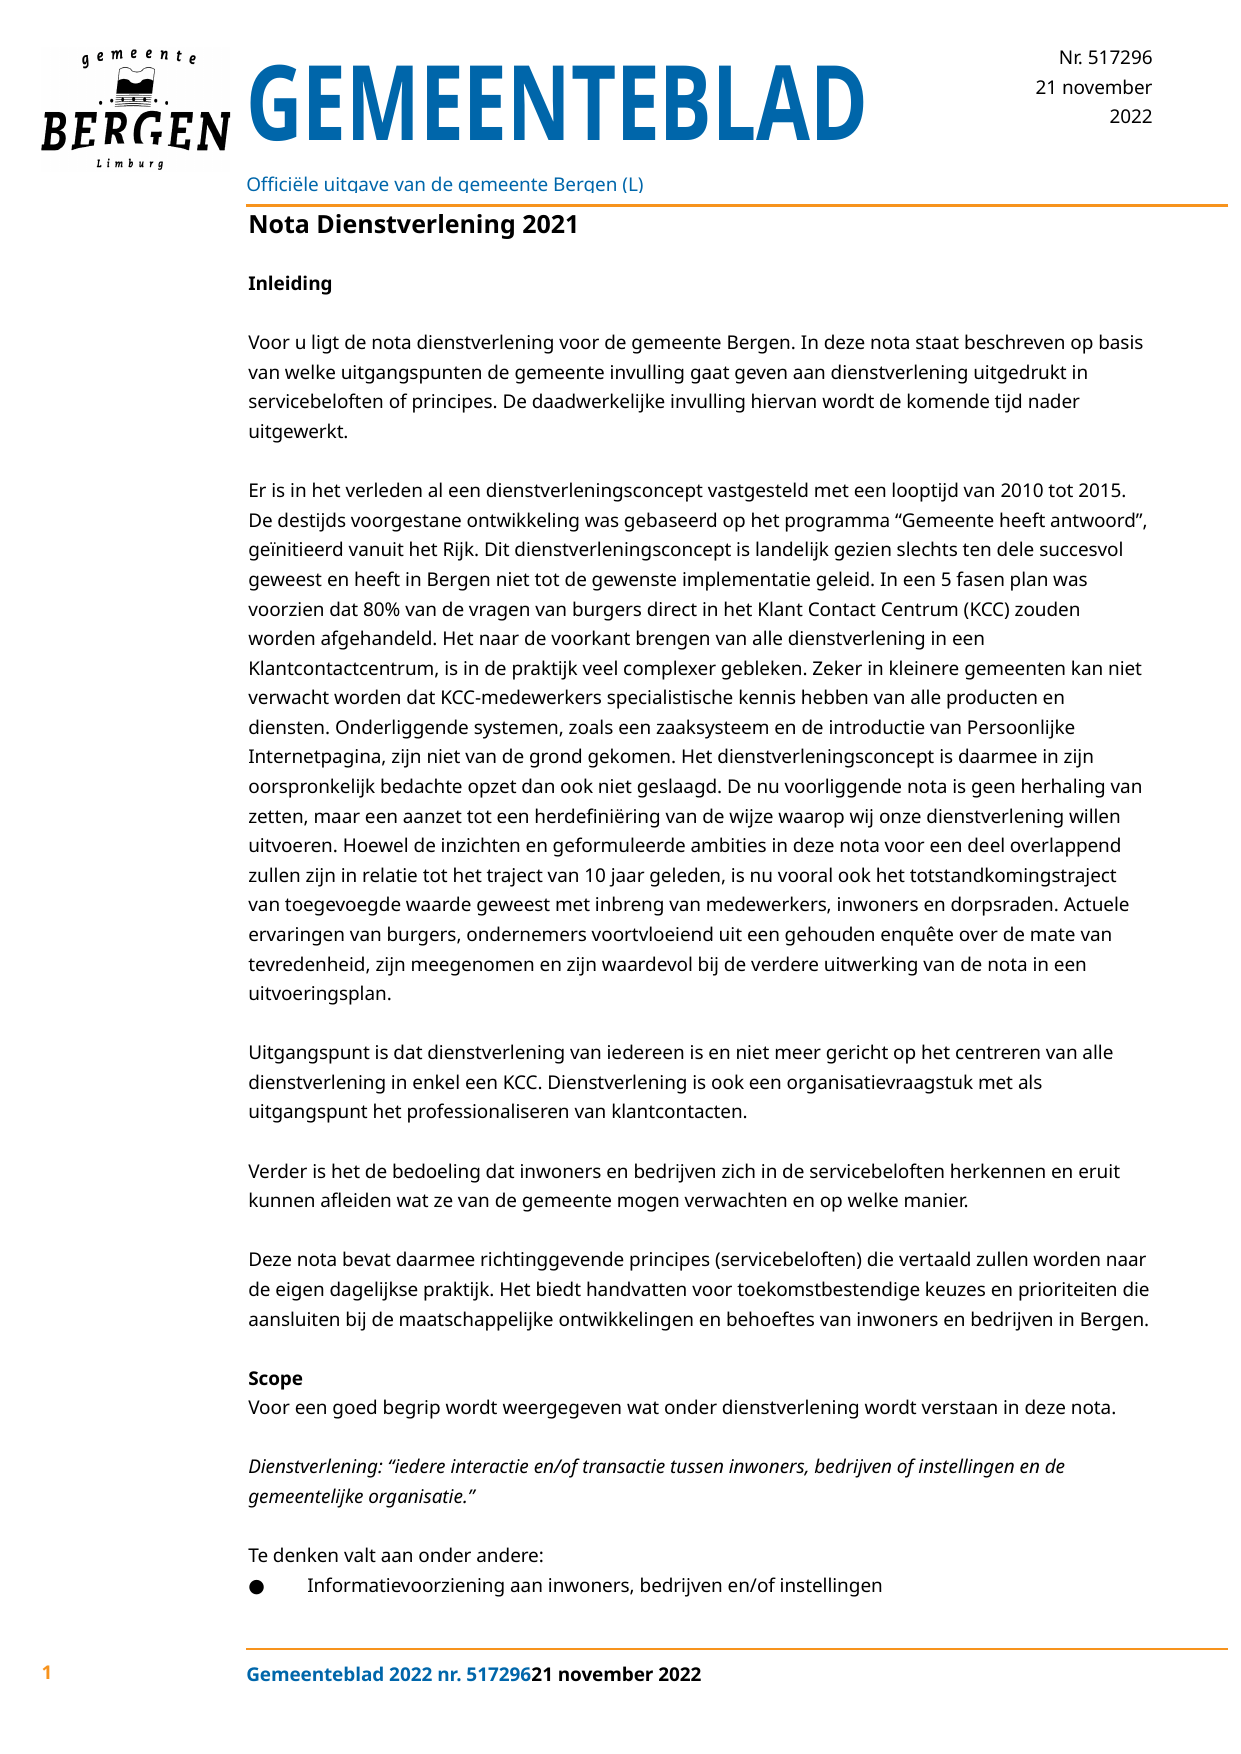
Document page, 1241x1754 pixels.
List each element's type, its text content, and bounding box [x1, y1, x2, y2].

list Informatievoorziening aan inwoners, bedrijven en/of instellingen [248, 1572, 1152, 1598]
text Dienstverlening: “iedere interactie en/of transactie tussen inwoners, bedrijven of instellingen en de gemeentelijke organisatie.” [248, 1454, 1152, 1509]
text Nota Dienstverlening 2021 [248, 207, 1152, 241]
text Verder is het de bedoeling dat inwoners en bedrijven zich in de servicebeloften herkennen en eruit kunnen afleiden wat ze van de gemeente mogen verwachten en op welke manier. [248, 1158, 1152, 1213]
text Deze nota bevat daarmee richtinggevende principes (servicebeloften) die vertaald zullen worden naar de eigen dagelijkse praktijk. Het biedt handvatten voor toekomstbestendige keuzes en prioriteiten die aansluiten bij de maatschappelijke ontwikkelingen en behoeftes van inwoners en bedrijven in Bergen. [248, 1247, 1152, 1331]
picture [41, 47, 231, 172]
text Er is in het verleden al een dienstverleningsconcept vastgesteld met een looptijd van 2010 tot 2015. De destijds voorgestane ontwikkeling was gebaseerd op het programma “Gemeente heeft antwoord”, geïnitieerd vanuit het Rijk. Dit dienstverleningsconcept is landelijk gezien slechts ten dele succesvol geweest en heeft in Bergen niet tot de gewenste implementatie geleid. In een 5 fasen plan was voorzien dat 80% van de vragen van burgers direct in het Klant Contact Centrum (KCC) zouden worden afgehandeld. Het naar de voorkant brengen van alle dienstverlening in een Klantcontactcentrum, is in de praktijk veel complexer gebleken. Zeker in kleinere gemeenten kan niet verwacht worden dat KCC-medewerkers specialistische kennis hebben van alle producten en diensten. Onderliggende systemen, zoals een zaaksysteem en de introductie van Persoonlijke Internetpagina, zijn niet van de grond gekomen. Het dienstverleningsconcept is daarmee in zijn oorspronkelijk bedachte opzet dan ook niet geslaagd. De nu voorliggende nota is geen herhaling van zetten, maar een aanzet tot een herdefiniëring van de wijze waarop wij onze dienstverlening willen uitvoeren. Hoewel de inzichten en geformuleerde ambities in deze nota voor een deel overlappend zullen zijn in relatie tot het traject van 10 jaar geleden, is nu vooral ook het totstandkomingstraject van toegevoegde waarde geweest met inbreng van medewerkers, inwoners en dorpsraden. Actuele ervaringen van burgers, ondernemers voortvloeiend uit een gehouden enquête over de mate van tevredenheid, zijn meegenomen en zijn waardevol bij de verdere uitwerking van de nota in een uitvoeringsplan. [248, 477, 1152, 1006]
text Inleiding [248, 270, 1152, 296]
text Uitgangspunt is dat dienstverlening van iedereen is en niet meer gericht op het centreren van alle dienstverlening in enkel een KCC. Dienstverlening is ook een organisatievraagstuk met als uitgangspunt het professionaliseren van klantcontacten. [248, 1039, 1152, 1124]
text Te denken valt aan onder andere: [248, 1542, 1152, 1568]
text Voor een goed begrip wordt weergegeven wat onder dienstverlening wordt verstaan in deze nota. [248, 1394, 1152, 1420]
text Scope [248, 1365, 1152, 1391]
text Voor u ligt de nota dienstverlening voor de gemeente Bergen. In deze nota staat beschreven op basis van welke uitgangspunten de gemeente invulling gaat geven aan dienstverlening uitgedrukt in servicebeloften of principes. De daadwerkelijke invulling hiervan wordt de komende tijd nader uitgewerkt. [248, 329, 1152, 444]
